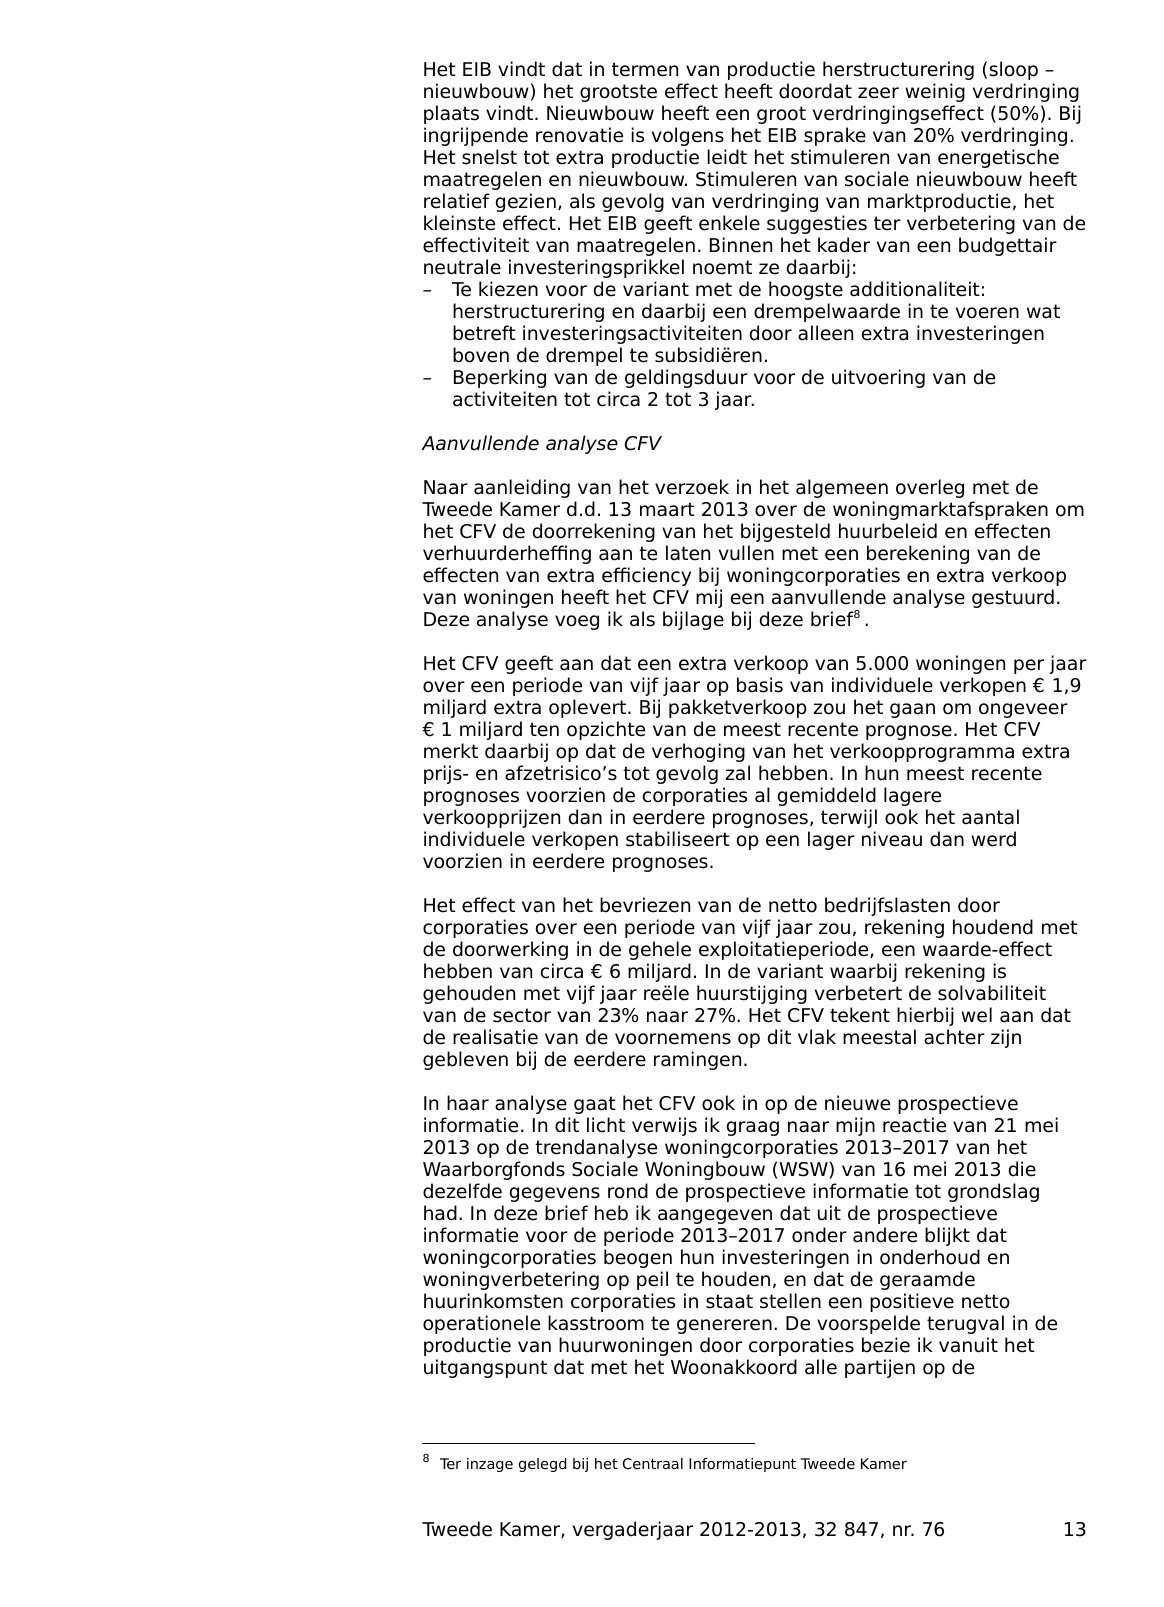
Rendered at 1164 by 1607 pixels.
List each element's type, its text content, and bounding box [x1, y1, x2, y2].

text In haar analyse gaat het CFV ook in op de nieuwe prospectieve informatie. In dit licht verwijs ik graag naar mijn reactie van 21 mei 2013 op de trendanalyse woningcorporaties 2013–2017 van het Waarborgfonds Sociale Woningbouw (WSW) van 16 mei 2013 die dezelfde gegevens rond de prospectieve informatie tot grondslag had. In deze brief heb ik aangegeven dat uit de prospectieve informatie voor de periode 2013–2017 onder andere blijkt dat woningcorporaties beogen hun investeringen in onderhoud en woningverbetering op peil te houden, en dat de geraamde huurinkomsten corporaties in staat stellen een positieve netto operationele kasstroom te genereren. De voorspelde terugval in de productie van huurwoningen door corporaties bezie ik vanuit het uitgangspunt dat met het Woonakkoord alle partijen op de [422, 1093, 1087, 1379]
text Het EIB vindt dat in termen van productie herstructurering (sloop – nieuwbouw) het grootste effect heeft doordat zeer weinig verdringing plaats vindt. Nieuwbouw heeft een groot verdringingseffect (50%). Bij ingrijpende renovatie is volgens het EIB sprake van 20% verdringing. Het snelst tot extra productie leidt het stimuleren van energetische maatregelen en nieuwbouw. Stimuleren van sociale nieuwbouw heeft relatief gezien, als gevolg van verdringing van marktproductie, het kleinste effect. Het EIB geeft enkele suggesties ter verbetering van de effectiviteit van maatregelen. Binnen het kader van een budgettair neutrale investeringsprikkel noemt ze daarbij: [422, 59, 1087, 279]
subtitle Aanvullende analyse CFV [422, 433, 1087, 455]
text Het effect van het bevriezen van de netto bedrijfslasten door corporaties over een periode van vijf jaar zou, rekening houdend met de doorwerking in de gehele exploitatieperiode, een waarde-effect hebben van circa € 6 miljard. In de variant waarbij rekening is gehouden met vijf jaar reële huurstijging verbetert de solvabiliteit van de sector van 23% naar 27%. Het CFV tekent hierbij wel aan dat de realisatie van de voornemens op dit vlak meestal achter zijn gebleven bij de eerdere ramingen. [422, 895, 1087, 1071]
text Naar aanleiding van het verzoek in het algemeen overleg met de Tweede Kamer d.d. 13 maart 2013 over de woningmarktafspraken om het CFV de doorrekening van het bijgesteld huurbeleid en effecten verhuurderheffing aan te laten vullen met een berekening van de effecten van extra efficiency bij woningcorporaties en extra verkoop van woningen heeft het CFV mij een aanvullende analyse gestuurd. Deze analyse voeg ik als bijlage bij deze brief. [422, 477, 1087, 631]
text Het CFV geeft aan dat een extra verkoop van 5.000 woningen per jaar over een periode van vijf jaar op basis van individuele verkopen € 1,9 miljard extra oplevert. Bij pakketverkoop zou het gaan om ongeveer € 1 miljard ten opzichte van de meest recente prognose. Het CFV merkt daarbij op dat de verhoging van het verkoopprogramma extra prijs- en afzetrisico’s tot gevolg zal hebben. In hun meest recente prognoses voorzien de corporaties al gemiddeld lagere verkoopprijzen dan in eerdere prognoses, terwijl ook het aantal individuele verkopen stabiliseert op een lager niveau dan werd voorzien in eerdere prognoses. [422, 653, 1087, 873]
text – Te kiezen voor de variant met de hoogste additionaliteit: herstructurering en daarbij een drempelwaarde in te voeren wat betreft investeringsactiviteiten door alleen extra investeringen boven de drempel te subsidiëren. [422, 279, 1087, 367]
text – Beperking van de geldingsduur voor de uitvoering van de activiteiten tot circa 2 tot 3 jaar. [422, 367, 1087, 411]
text Ter inzage gelegd bij het Centraal Informatiepunt Tweede Kamer [422, 1452, 1087, 1474]
